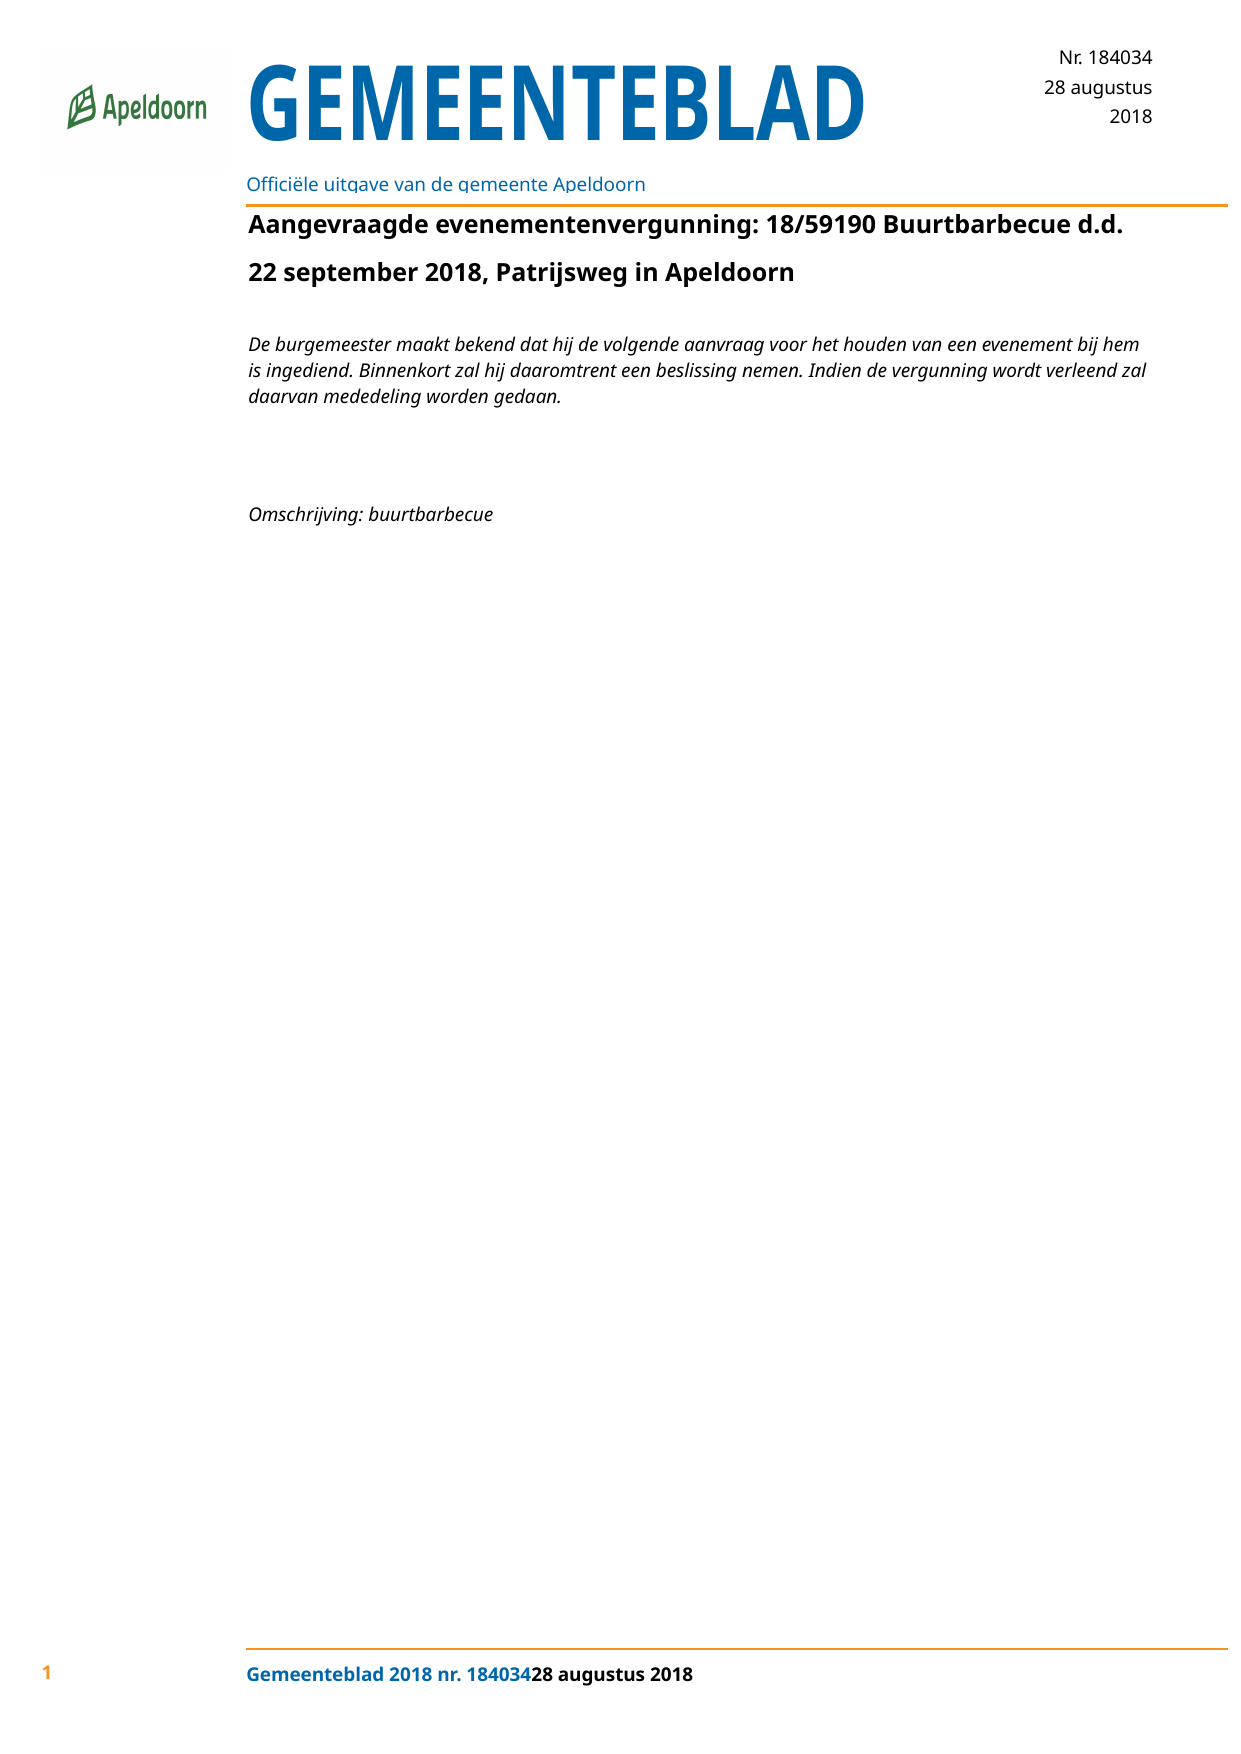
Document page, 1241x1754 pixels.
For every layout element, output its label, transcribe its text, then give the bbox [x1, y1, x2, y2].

picture [41, 47, 231, 172]
text Aangevraagde evenementenvergunning: 18/59190 Buurtbarbecue d.d. 22 september 2018, Patrijsweg in Apeldoorn [248, 207, 1152, 288]
text Omschrijving: buurtbarbecue [248, 501, 1152, 526]
text De burgemeester maakt bekend dat hij de volgende aanvraag voor het houden van een evenement bij hem is ingediend. Binnenkort zal hij daaromtrent een beslissing nemen. Indien de vergunning wordt verleend zal daarvan mededeling worden gedaan. [248, 331, 1152, 409]
